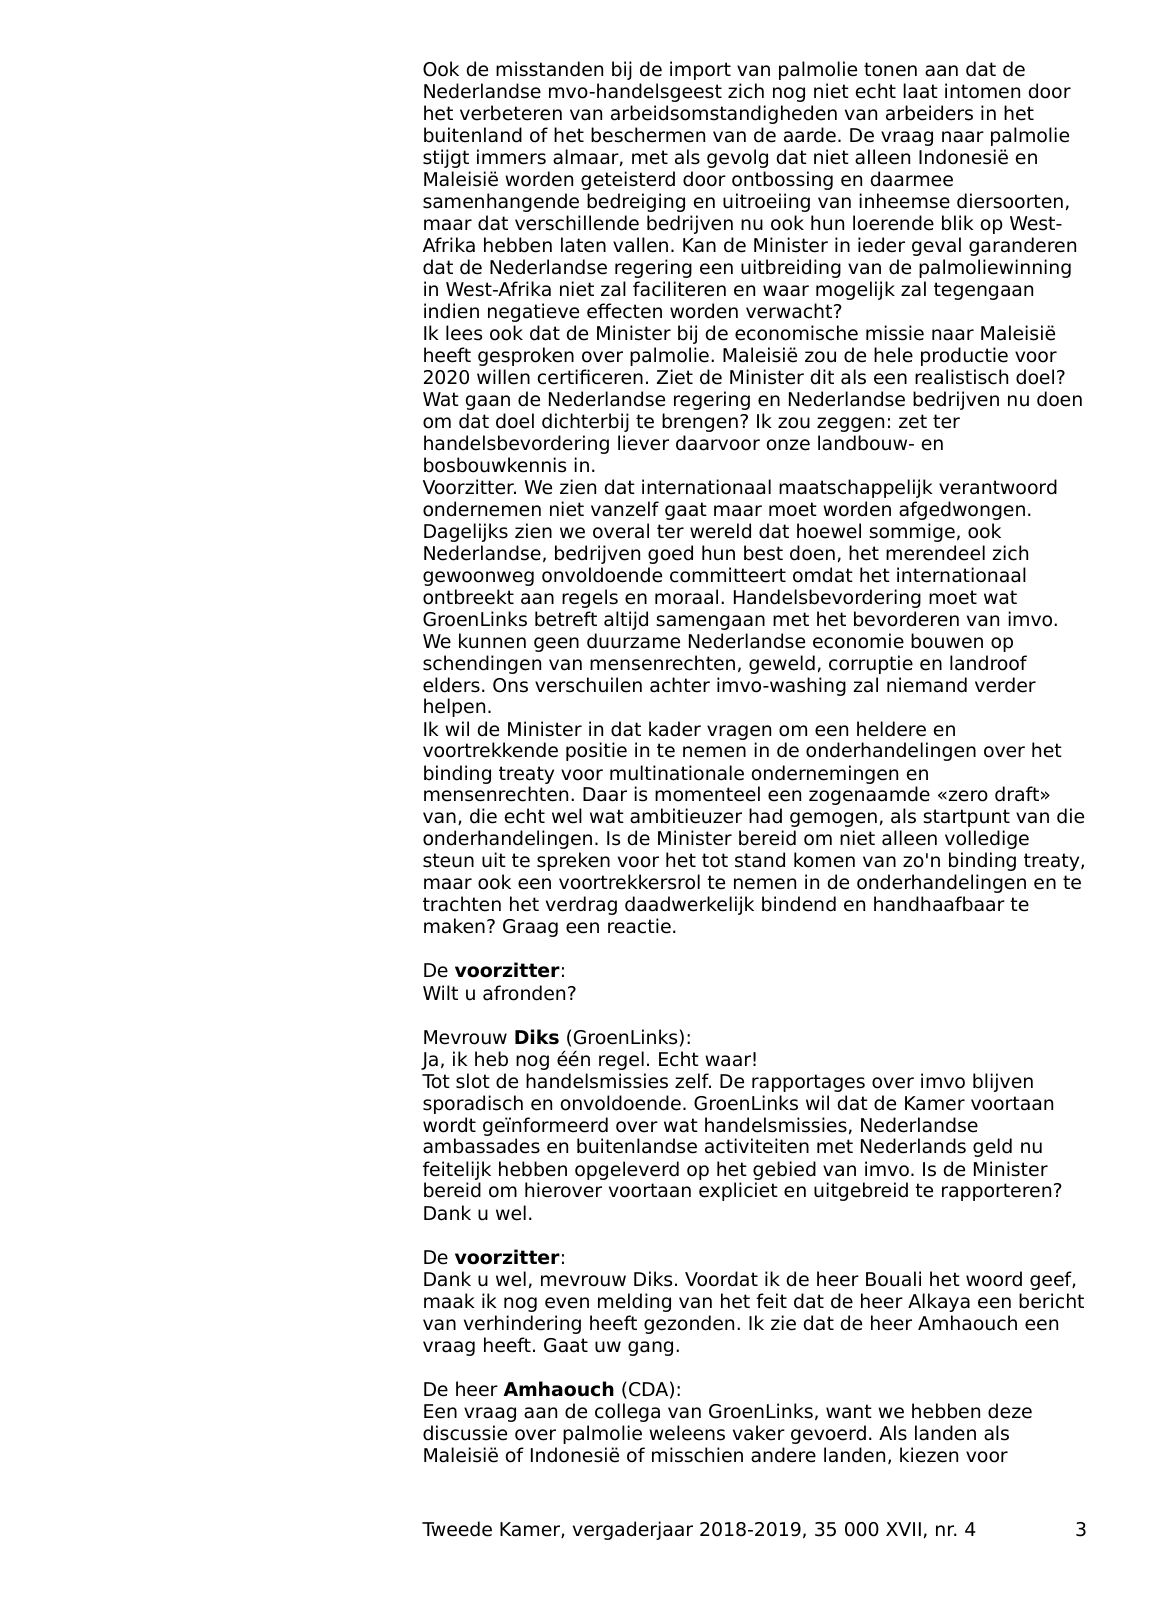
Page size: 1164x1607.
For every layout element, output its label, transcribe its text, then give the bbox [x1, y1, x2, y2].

text Ook de misstanden bij de import van palmolie tonen aan dat de Nederlandse mvo-handelsgeest zich nog niet echt laat intomen door het verbeteren van arbeidsomstandigheden van arbeiders in het buitenland of het beschermen van de aarde. De vraag naar palmolie stijgt immers almaar, met als gevolg dat niet alleen Indonesië en Maleisië worden geteisterd door ontbossing en daarmee samenhangende bedreiging en uitroeiing van inheemse diersoorten, maar dat verschillende bedrijven nu ook hun loerende blik op West-Afrika hebben laten vallen. Kan de Minister in ieder geval garanderen dat de Nederlandse regering een uitbreiding van de palmoliewinning in West-Afrika niet zal faciliteren en waar mogelijk zal tegengaan indien negatieve effecten worden verwacht? [422, 59, 1087, 323]
text Ik wil de Minister in dat kader vragen om een heldere en voortrekkende positie in te nemen in de onderhandelingen over het binding treaty voor multinationale ondernemingen en mensenrechten. Daar is momenteel een zogenaamde «zero draft» van, die echt wel wat ambitieuzer had gemogen, als startpunt van die onderhandelingen. Is de Minister bereid om niet alleen volledige steun uit te spreken voor het tot stand komen van zo'n binding treaty, maar ook een voortrekkersrol te nemen in de onderhandelingen en te trachten het verdrag daadwerkelijk bindend en handhaafbaar te maken? Graag een reactie. [422, 718, 1087, 938]
text Dank u wel. [422, 1202, 1087, 1224]
text Voorzitter. We zien dat internationaal maatschappelijk verantwoord ondernemen niet vanzelf gaat maar moet worden afgedwongen. Dagelijks zien we overal ter wereld dat hoewel sommige, ook Nederlandse, bedrijven goed hun best doen, het merendeel zich gewoonweg onvoldoende committeert omdat het internationaal ontbreekt aan regels en moraal. Handelsbevordering moet wat GroenLinks betreft altijd samengaan met het bevorderen van imvo. We kunnen geen duurzame Nederlandse economie bouwen op schendingen van mensenrechten, geweld, corruptie en landroof elders. Ons verschuilen achter imvo-washing zal niemand verder helpen. [422, 477, 1087, 718]
text Ja, ik heb nog één regel. Echt waar! [422, 1048, 1087, 1071]
text De heer Amhaouch (CDA): [422, 1379, 1087, 1401]
text Wilt u afronden? [422, 982, 1087, 1004]
text Mevrouw Diks (GroenLinks): [422, 1027, 1087, 1048]
text Tot slot de handelsmissies zelf. De rapportages over imvo blijven sporadisch en onvoldoende. GroenLinks wil dat de Kamer voortaan wordt geïnformeerd over wat handelsmissies, Nederlandse ambassades en buitenlandse activiteiten met Nederlands geld nu feitelijk hebben opgeleverd op het gebied van imvo. Is de Minister bereid om hierover voortaan expliciet en uitgebreid te rapporteren? [422, 1071, 1087, 1202]
text Dank u wel, mevrouw Diks. Voordat ik de heer Bouali het woord geef, maak ik nog even melding van het feit dat de heer Alkaya een bericht van verhindering heeft gezonden. Ik zie dat de heer Amhaouch een vraag heeft. Gaat uw gang. [422, 1268, 1087, 1356]
text De voorzitter: [422, 960, 1087, 982]
text Een vraag aan de collega van GroenLinks, want we hebben deze discussie over palmolie weleens vaker gevoerd. Als landen als Maleisië of Indonesië of misschien andere landen, kiezen voor [422, 1401, 1087, 1467]
text Ik lees ook dat de Minister bij de economische missie naar Maleisië heeft gesproken over palmolie. Maleisië zou de hele productie voor 2020 willen certificeren. Ziet de Minister dit als een realistisch doel? Wat gaan de Nederlandse regering en Nederlandse bedrijven nu doen om dat doel dichterbij te brengen? Ik zou zeggen: zet ter handelsbevordering liever daarvoor onze landbouw- en bosbouwkennis in. [422, 323, 1087, 477]
text De voorzitter: [422, 1247, 1087, 1268]
